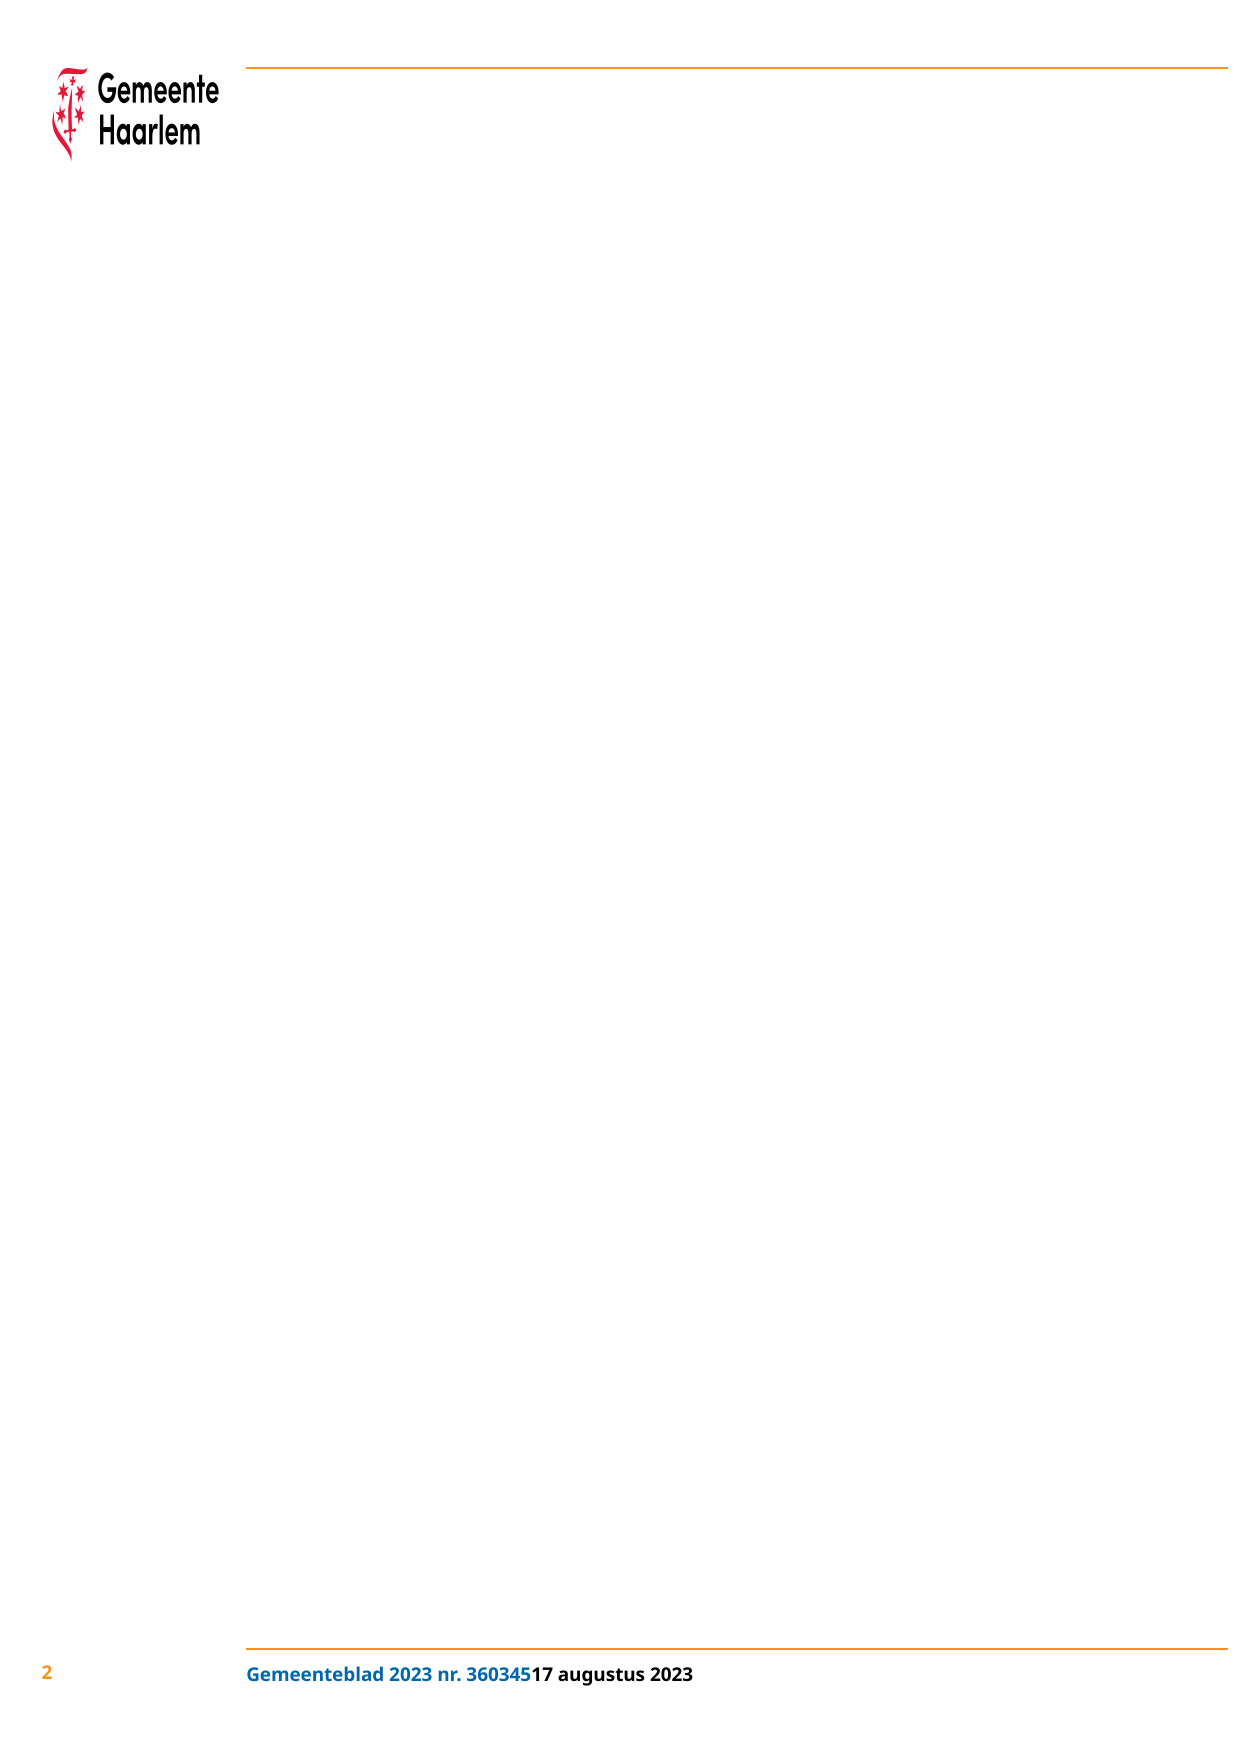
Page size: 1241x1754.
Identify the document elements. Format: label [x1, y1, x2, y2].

picture [41, 47, 231, 172]
